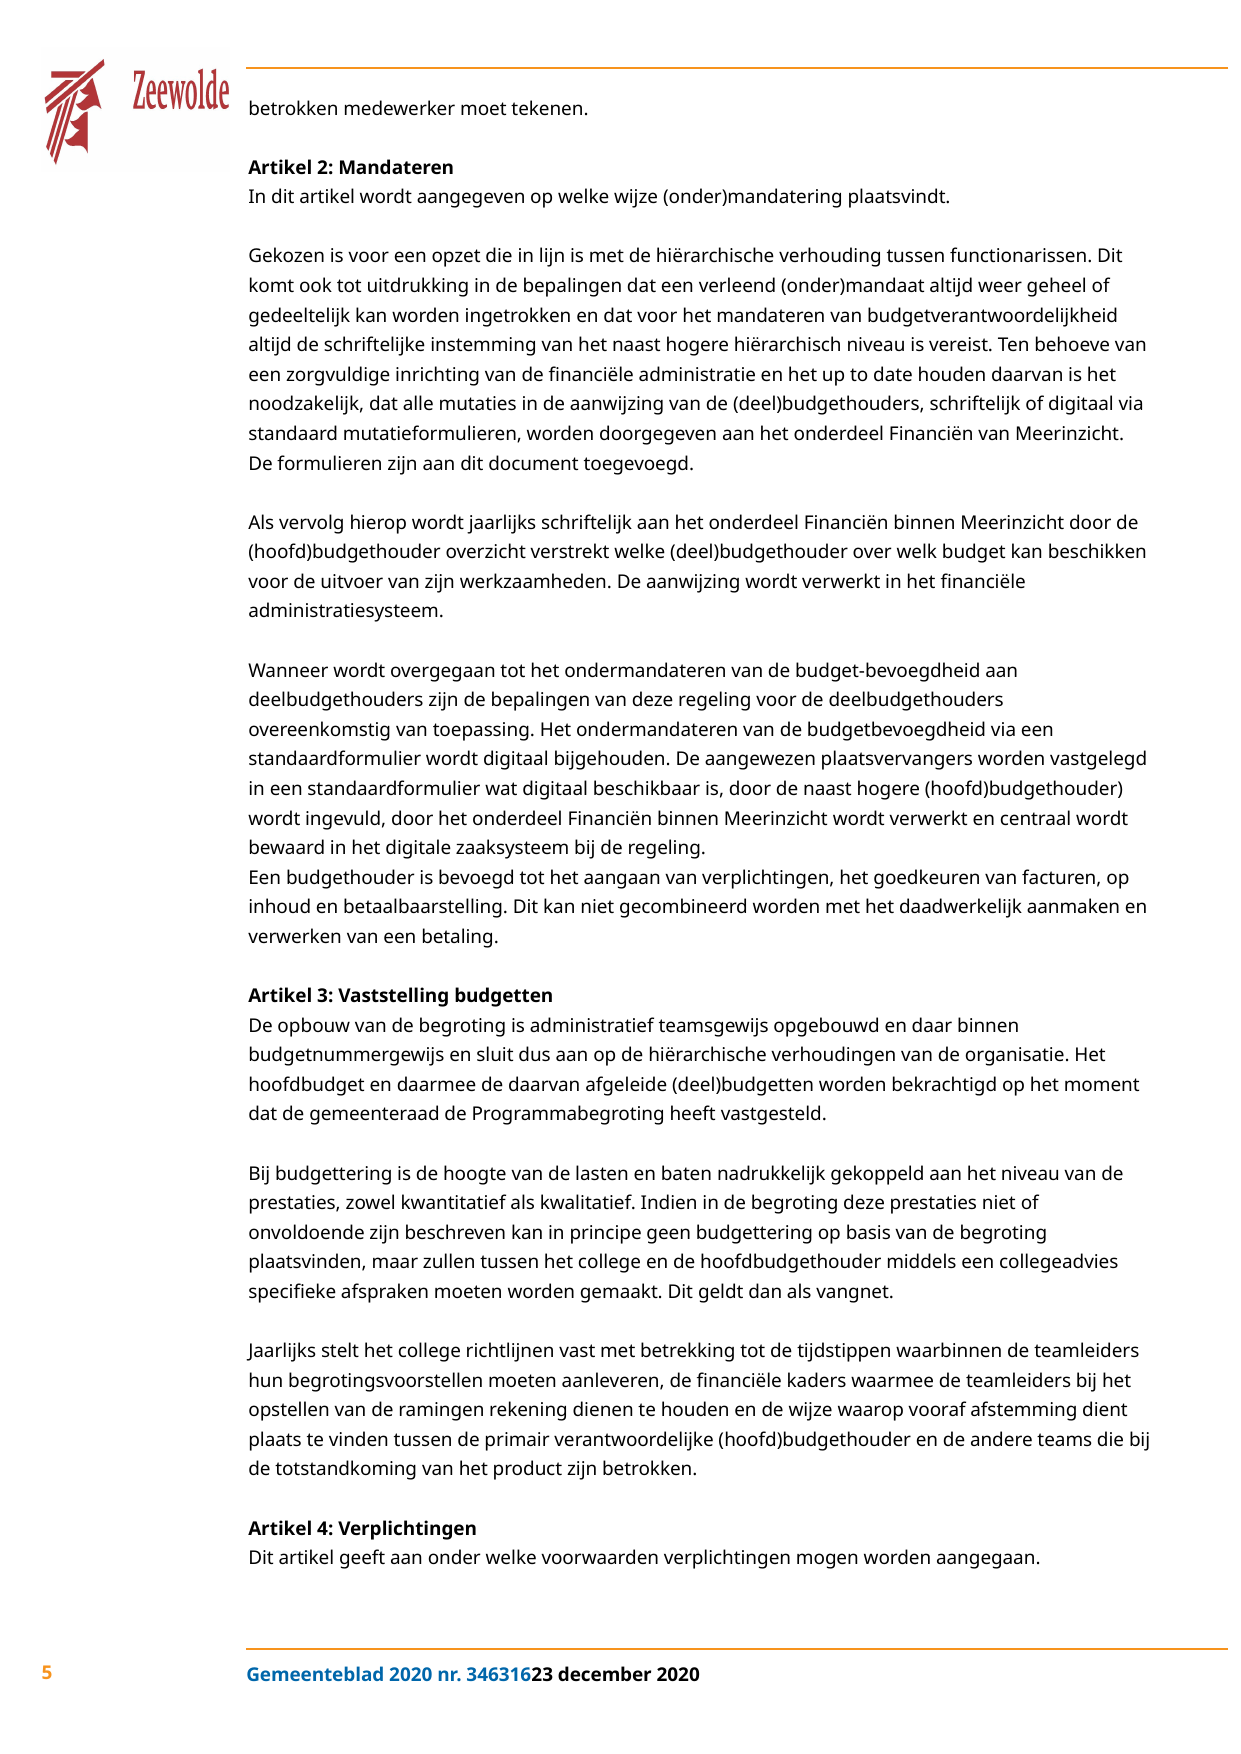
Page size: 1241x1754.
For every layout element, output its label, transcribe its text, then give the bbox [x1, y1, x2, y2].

text Jaarlijks stelt het college richtlijnen vast met betrekking tot de tijdstippen waarbinnen de teamleiders hun begrotingsvoorstellen moeten aanleveren, de financiële kaders waarmee de teamleiders bij het opstellen van de ramingen rekening dienen te houden en de wijze waarop vooraf afstemming dient plaats te vinden tussen de primair verantwoordelijke (hoofd)budgethouder en de andere teams die bij de totstandkoming van het product zijn betrokken. [248, 1337, 1152, 1481]
text Een budgethouder is bevoegd tot het aangaan van verplichtingen, het goedkeuren van facturen, op inhoud en betaalbaarstelling. Dit kan niet gecombineerd worden met het daadwerkelijk aanmaken en verwerken van een betaling. [248, 864, 1152, 949]
picture [41, 47, 231, 172]
text betrokken medewerker moet tekenen. [248, 95, 1152, 121]
text In dit artikel wordt aangegeven op welke wijze (onder)mandatering plaatsvindt. [248, 183, 1152, 209]
text Wanneer wordt overgegaan tot het ondermandateren van de budget-bevoegdheid aan deelbudgethouders zijn de bepalingen van deze regeling voor de deelbudgethouders overeenkomstig van toepassing. Het ondermandateren van de budgetbevoegdheid via een standaardformulier wordt digitaal bijgehouden. De aangewezen plaatsvervangers worden vastgelegd in een standaardformulier wat digitaal beschikbaar is, door de naast hogere (hoofd)budgethouder) wordt ingevuld, door het onderdeel Financiën binnen Meerinzicht wordt verwerkt en centraal wordt bewaard in het digitale zaaksysteem bij de regeling. [248, 657, 1152, 860]
text Artikel 2: Mandateren [248, 154, 1152, 180]
text Dit artikel geeft aan onder welke voorwaarden verplichtingen mogen worden aangegaan. [248, 1544, 1152, 1570]
text Als vervolg hierop wordt jaarlijks schriftelijk aan het onderdeel Financiën binnen Meerinzicht door de (hoofd)budgethouder overzicht verstrekt welke (deel)budgethouder over welk budget kan beschikken voor de uitvoer van zijn werkzaamheden. De aanwijzing wordt verwerkt in het financiële administratiesysteem. [248, 509, 1152, 623]
text Artikel 3: Vaststelling budgetten [248, 982, 1152, 1008]
text Artikel 4: Verplichtingen [248, 1515, 1152, 1541]
text Gekozen is voor een opzet die in lijn is met de hiërarchische verhouding tussen functionarissen. Dit komt ook tot uitdrukking in de bepalingen dat een verleend (onder)mandaat altijd weer geheel of gedeeltelijk kan worden ingetrokken en dat voor het mandateren van budgetverantwoordelijkheid altijd de schriftelijke instemming van het naast hogere hiërarchisch niveau is vereist. Ten behoeve van een zorgvuldige inrichting van de financiële administratie en het up to date houden daarvan is het noodzakelijk, dat alle mutaties in de aanwijzing van de (deel)budgethouders, schriftelijk of digitaal via standaard mutatieformulieren, worden doorgegeven aan het onderdeel Financiën van Meerinzicht. De formulieren zijn aan dit document toegevoegd. [248, 243, 1152, 476]
text De opbouw van de begroting is administratief teamsgewijs opgebouwd en daar binnen budgetnummergewijs en sluit dus aan op de hiërarchische verhoudingen van de organisatie. Het hoofdbudget en daarmee de daarvan afgeleide (deel)budgetten worden bekrachtigd op het moment dat de gemeenteraad de Programmabegroting heeft vastgesteld. [248, 1012, 1152, 1126]
text Bij budgettering is de hoogte van de lasten en baten nadrukkelijk gekoppeld aan het niveau van de prestaties, zowel kwantitatief als kwalitatief. Indien in de begroting deze prestaties niet of onvoldoende zijn beschreven kan in principe geen budgettering op basis van de begroting plaatsvinden, maar zullen tussen het college en de hoofdbudgethouder middels een collegeadvies specifieke afspraken moeten worden gemaakt. Dit geldt dan als vangnet. [248, 1160, 1152, 1304]
